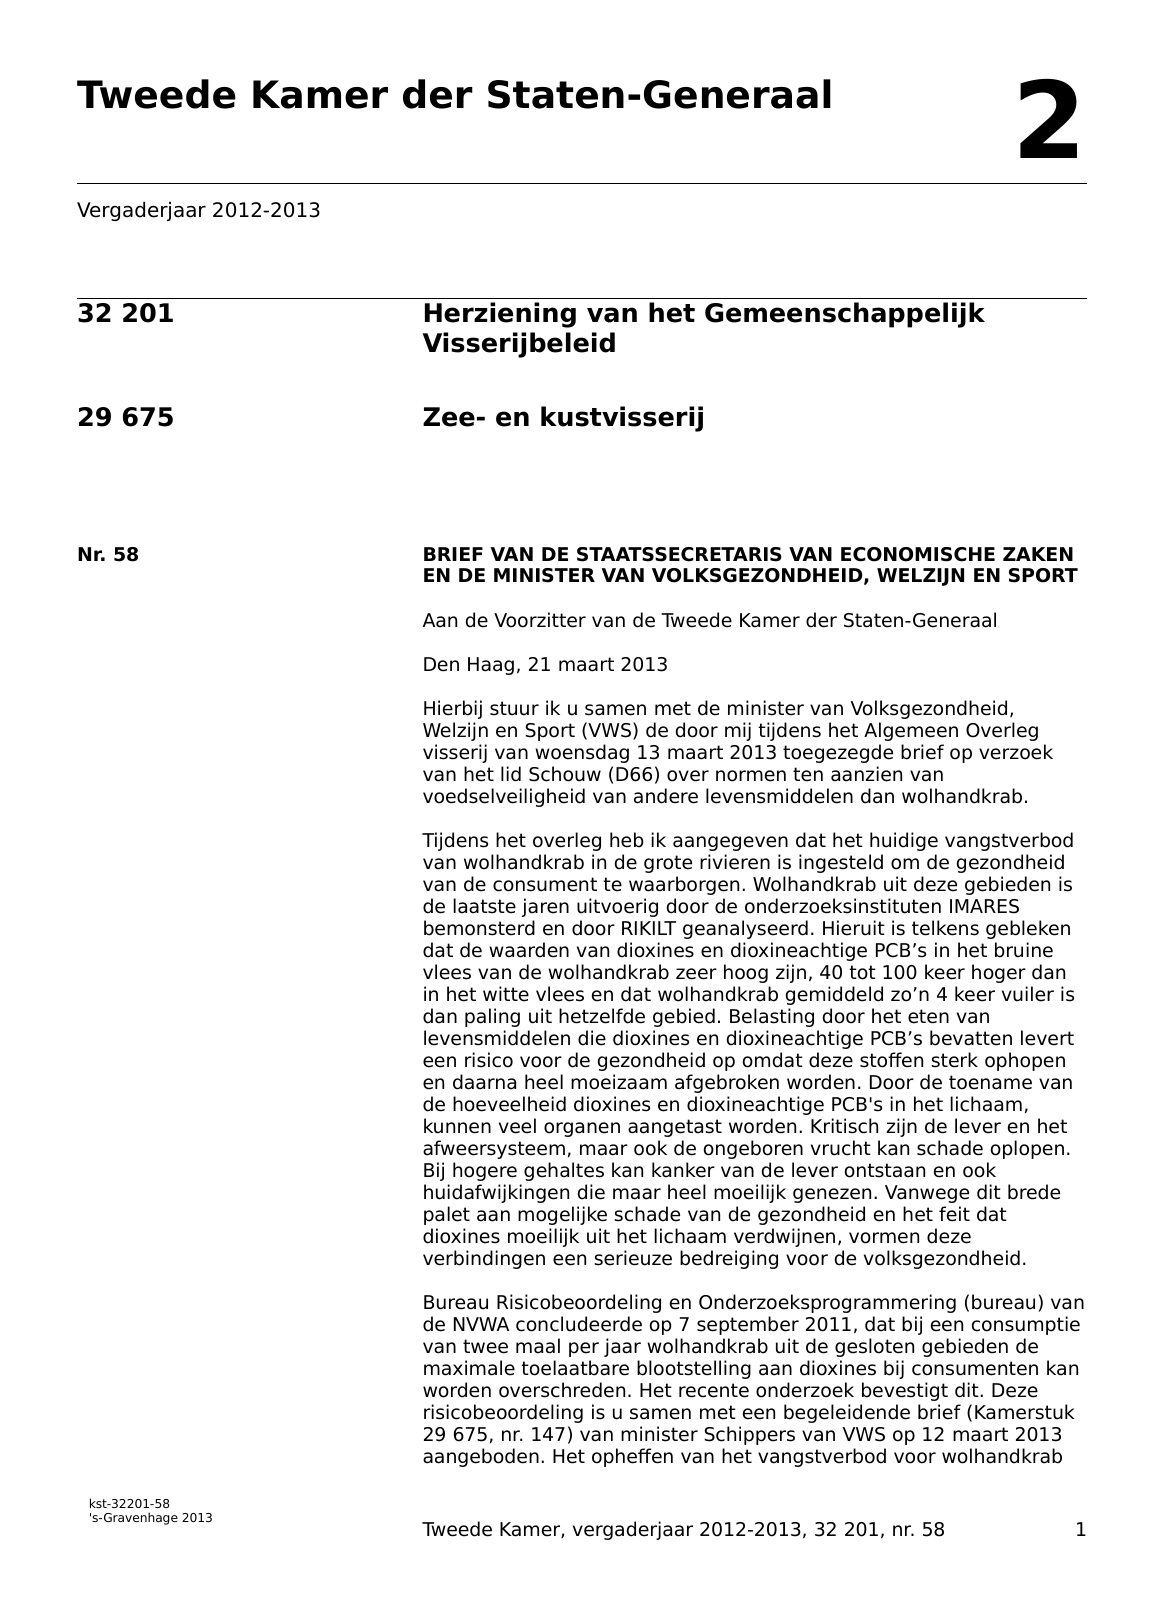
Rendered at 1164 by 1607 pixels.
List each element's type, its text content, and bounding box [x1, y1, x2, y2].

text Bureau Risicobeoordeling en Onderzoeksprogrammering (bureau) van de NVWA concludeerde op 7 september 2011, dat bij een consumptie van twee maal per jaar wolhandkrab uit de gesloten gebieden de maximale toelaatbare blootstelling aan dioxines bij consumenten kan worden overschreden. Het recente onderzoek bevestigt dit. Deze risicobeoordeling is u samen met een begeleidende brief (Kamerstuk 29 675, nr. 147) van minister Schippers van VWS op 12 maart 2013 aangeboden. Het opheffen van het vangstverbod voor wolhandkrab [422, 1292, 1087, 1468]
subtitle 29 675 Zee- en kustvisserij [77, 403, 1087, 432]
text Den Haag, 21 maart 2013 [422, 654, 1087, 676]
subtitle Nr. 58 BRIEF VAN DE STAATSSECRETARIS VAN ECONOMISCHE ZAKEN EN DE MINISTER VAN VOLKSGEZONDHEID, WELZIJN EN SPORT [77, 543, 1087, 587]
subtitle 32 201 Herziening van het Gemeenschappelijk Visserijbeleid [77, 299, 1087, 358]
text Hierbij stuur ik u samen met de minister van Volksgezondheid, Welzijn en Sport (VWS) de door mij tijdens het Algemeen Overleg visserij van woensdag 13 maart 2013 toegezegde brief op verzoek van het lid Schouw (D66) over normen ten aanzien van voedselveiligheid van andere levensmiddelen dan wolhandkrab. [422, 698, 1087, 808]
table_header Tweede Kamer der Staten-Generaal [77, 59, 886, 183]
text 's-Gravenhage 2013 [88, 1511, 323, 1525]
table_header 2 [886, 59, 1087, 183]
text Tijdens het overleg heb ik aangegeven dat het huidige vangstverbod van wolhandkrab in de grote rivieren is ingesteld om de gezondheid van de consument te waarborgen. Wolhandkrab uit deze gebieden is de laatste jaren uitvoerig door de onderzoeksinstituten IMARES bemonsterd en door RIKILT geanalyseerd. Hieruit is telkens gebleken dat de waarden van dioxines en dioxineachtige PCB’s in het bruine vlees van de wolhandkrab zeer hoog zijn, 40 tot 100 keer hoger dan in het witte vlees en dat wolhandkrab gemiddeld zo’n 4 keer vuiler is dan paling uit hetzelfde gebied. Belasting door het eten van levensmiddelen die dioxines en dioxineachtige PCB’s bevatten levert een risico voor de gezondheid op omdat deze stoffen sterk ophopen en daarna heel moeizaam afgebroken worden. Door de toename van de hoeveelheid dioxines en dioxineachtige PCB's in het lichaam, kunnen veel organen aangetast worden. Kritisch zijn de lever en het afweersysteem, maar ook de ongeboren vrucht kan schade oplopen. Bij hogere gehaltes kan kanker van de lever ontstaan en ook huidafwijkingen die maar heel moeilijk genezen. Vanwege dit brede palet aan mogelijke schade van de gezondheid en het feit dat dioxines moeilijk uit het lichaam verdwijnen, vormen deze verbindingen een serieuze bedreiging voor de volksgezondheid. [422, 830, 1087, 1269]
table_cell Vergaderjaar 2012-2013 [77, 184, 1087, 298]
text Aan de Voorzitter van de Tweede Kamer der Staten-Generaal [422, 609, 1087, 632]
text kst-32201-58 [88, 1497, 323, 1511]
